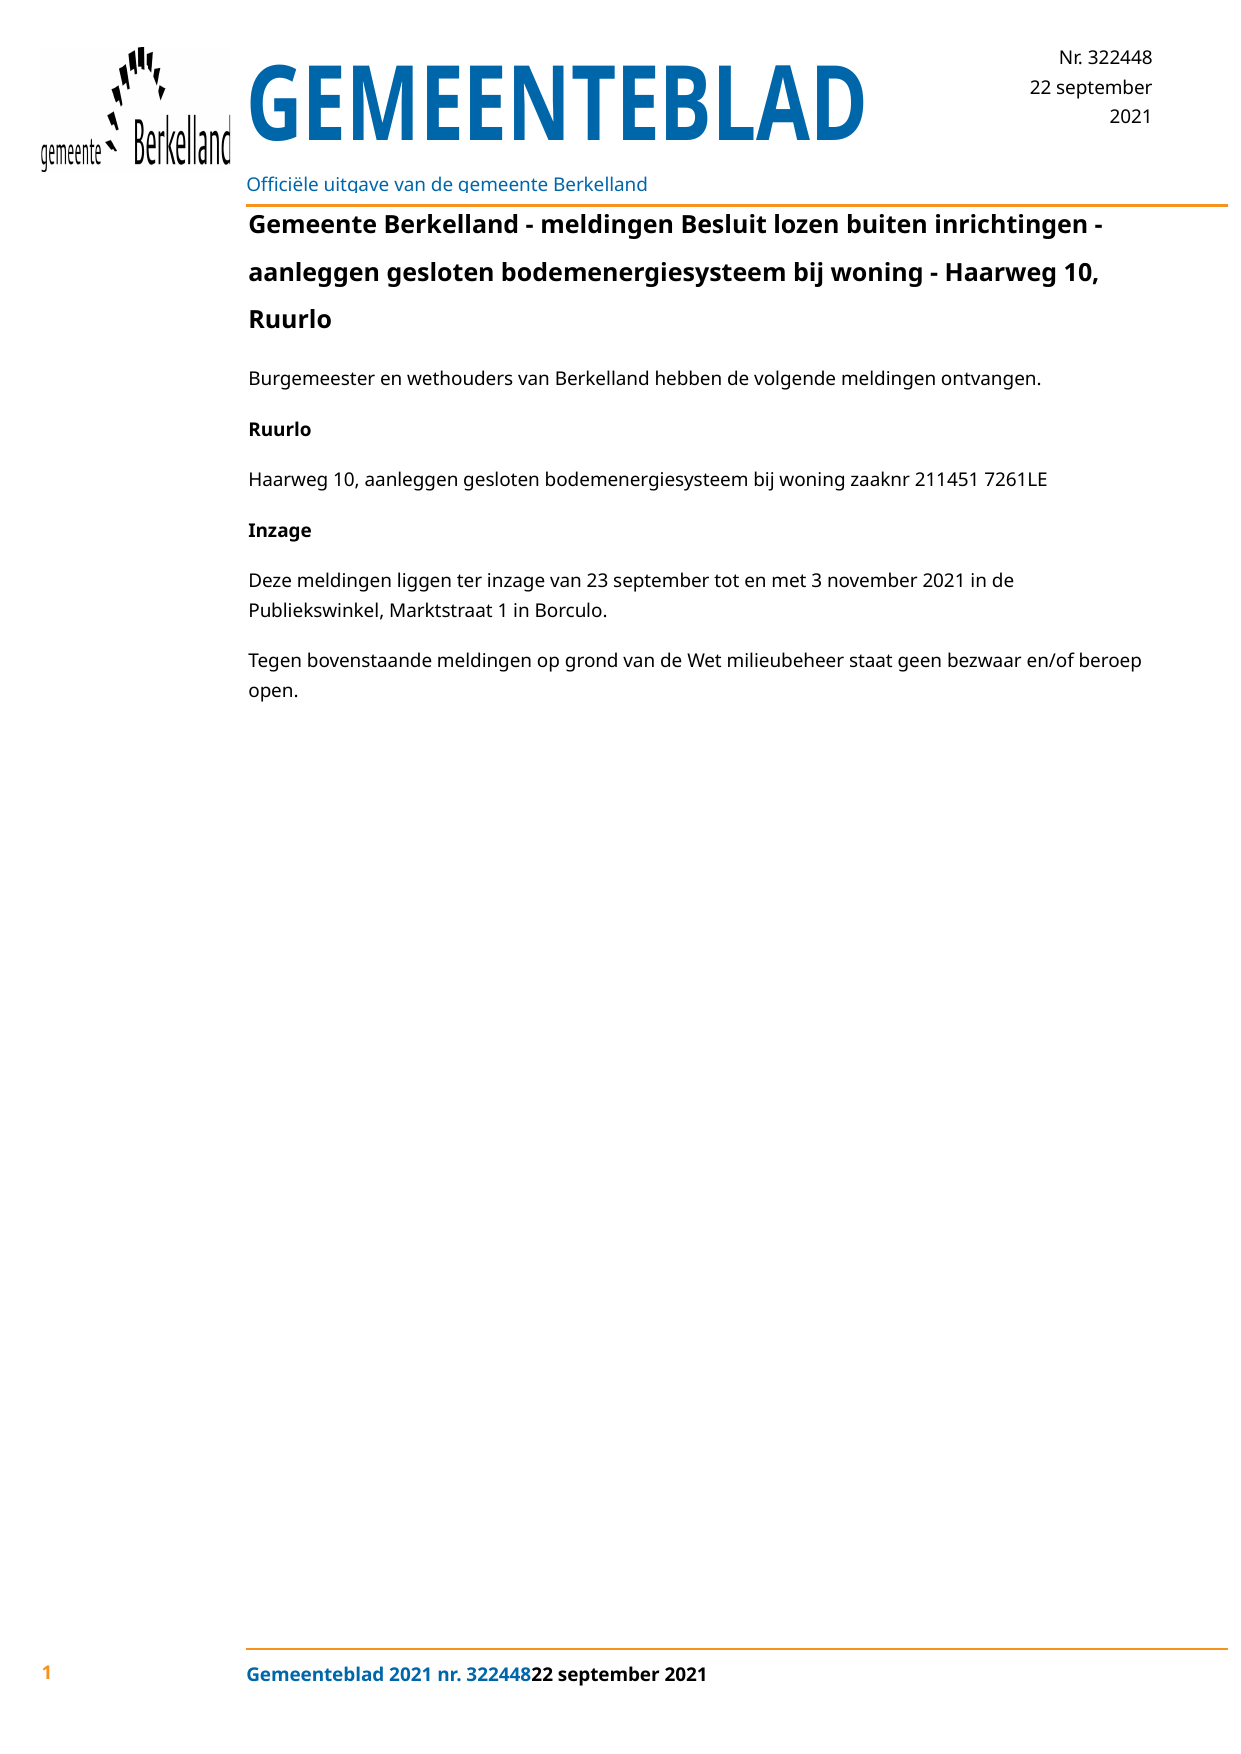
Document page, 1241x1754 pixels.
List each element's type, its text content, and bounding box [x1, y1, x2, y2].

text Tegen bovenstaande meldingen op grond van de Wet milieubeheer staat geen bezwaar en/of beroep open. [248, 647, 1152, 702]
text Gemeente Berkelland - meldingen Besluit lozen buiten inrichtingen - aanleggen gesloten bodemenergiesysteem bij woning - Haarweg 10, Ruurlo [248, 207, 1152, 336]
text Deze meldingen liggen ter inzage van 23 september tot en met 3 november 2021 in de Publiekswinkel, Marktstraat 1 in Borculo. [248, 567, 1152, 622]
text Ruurlo [248, 416, 1152, 442]
picture [41, 47, 231, 172]
text Inzage [248, 517, 1152, 542]
text Burgemeester en wethouders van Berkelland hebben de volgende meldingen ontvangen. [248, 366, 1152, 391]
text Haarweg 10, aanleggen gesloten bodemenergiesysteem bij woning zaaknr 211451 7261LE [248, 466, 1152, 492]
